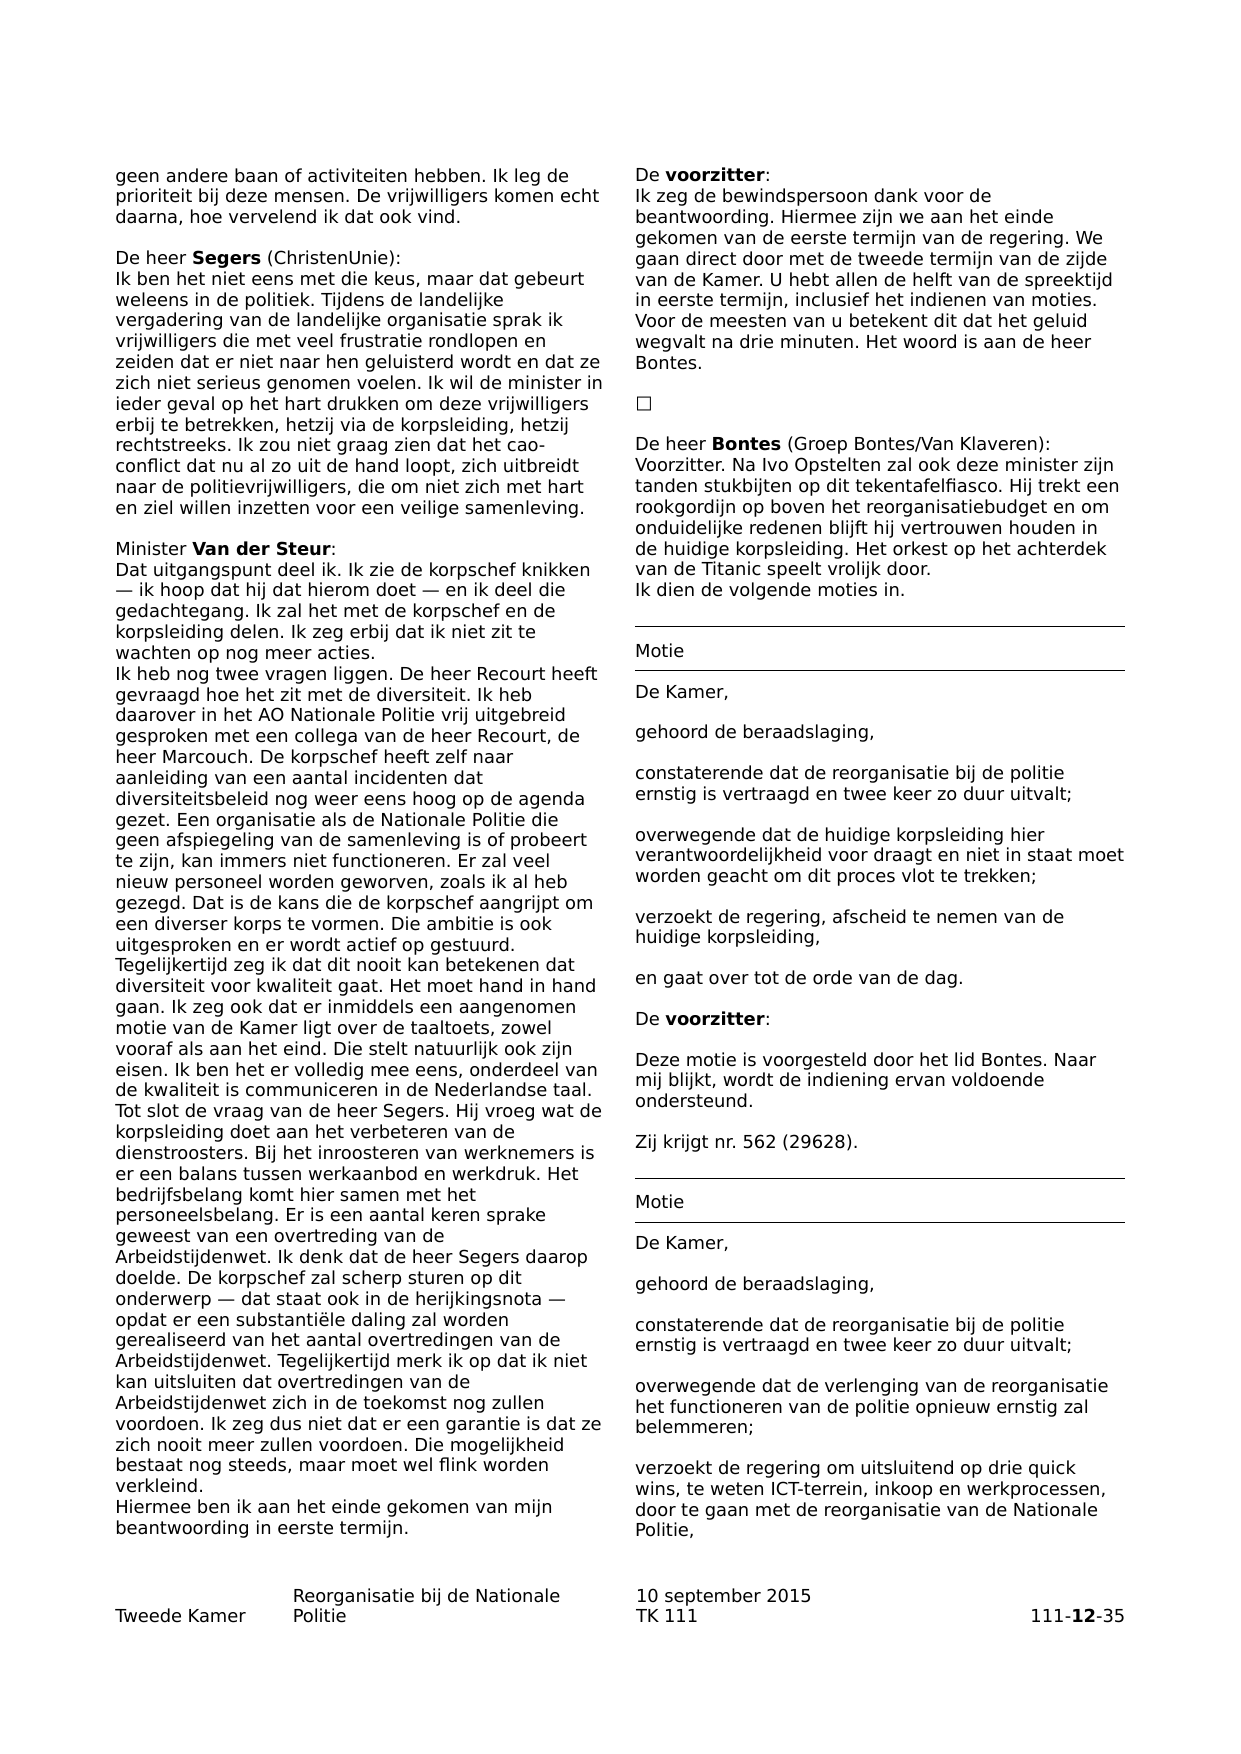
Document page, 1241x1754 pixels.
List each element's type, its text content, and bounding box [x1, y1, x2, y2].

text constaterende dat de reorganisatie bij de politie ernstig is vertraagd en twee keer zo duur uitvalt; [635, 1314, 1125, 1356]
text Voorzitter. Na Ivo Opstelten zal ook deze minister zijn tanden stukbijten op dit tekentafelfiasco. Hij trekt een rookgordijn op boven het reorganisatiebudget en om onduidelijke redenen blijft hij vertrouwen houden in de huidige korpsleiding. Het orkest op het achterdek van de Titanic speelt vrolijk door. [635, 455, 1125, 580]
text Minister Van der Steur: [115, 538, 605, 559]
text gehoord de beraadslaging, [635, 1274, 1125, 1294]
text overwegende dat de verlenging van de reorganisatie het functioneren van de politie opnieuw ernstig zal belemmeren; [635, 1376, 1125, 1438]
text Zij krijgt nr. 562 (29628). [635, 1132, 1125, 1152]
text geen andere baan of activiteiten hebben. Ik leg de prioriteit bij deze mensen. De vrijwilligers komen echt daarna, hoe vervelend ik dat ook vind. [115, 165, 605, 228]
text Tot slot de vraag van de heer Segers. Hij vroeg wat de korpsleiding doet aan het verbeteren van de dienstroosters. Bij het inroosteren van werknemers is er een balans tussen werkaanbod en werkdruk. Het bedrijfsbelang komt hier samen met het personeelsbelang. Er is een aantal keren sprake geweest van een overtreding van de Arbeidstijdenwet. Ik denk dat de heer Segers daarop doelde. De korpschef zal scherp sturen op dit onderwerp — dat staat ook in de herijkingsnota — opdat er een substantiële daling zal worden gerealiseerd van het aantal overtredingen van de Arbeidstijdenwet. Tegelijkertijd merk ik op dat ik niet kan uitsluiten dat overtredingen van de Arbeidstijdenwet zich in de toekomst nog zullen voordoen. Ik zeg dus niet dat er een garantie is dat ze zich nooit meer zullen voordoen. Die mogelijkheid bestaat nog steeds, maar moet wel flink worden verkleind. [115, 1101, 605, 1497]
text Motie [635, 641, 1125, 661]
text ⬜ [635, 393, 1125, 414]
text De voorzitter: [635, 1009, 1125, 1029]
text verzoekt de regering om uitsluitend op drie quick wins, te weten ICT-terrein, inkoop en werkprocessen, door te gaan met de reorganisatie van de Nationale Politie, [635, 1458, 1125, 1541]
text De voorzitter: [635, 165, 1125, 186]
text Hiermee ben ik aan het einde gekomen van mijn beantwoording in eerste termijn. [115, 1497, 605, 1538]
text constaterende dat de reorganisatie bij de politie ernstig is vertraagd en twee keer zo duur uitvalt; [635, 763, 1125, 804]
text en gaat over tot de orde van de dag. [635, 968, 1125, 989]
text overwegende dat de huidige korpsleiding hier verantwoordelijkheid voor draagt en niet in staat moet worden geacht om dit proces vlot te trekken; [635, 824, 1125, 887]
text Ik heb nog twee vragen liggen. De heer Recourt heeft gevraagd hoe het zit met de diversiteit. Ik heb daarover in het AO Nationale Politie vrij uitgebreid gesproken met een collega van de heer Recourt, de heer Marcouch. De korpschef heeft zelf naar aanleiding van een aantal incidenten dat diversiteitsbeleid nog weer eens hoog op de agenda gezet. Een organisatie als de Nationale Politie die geen afspiegeling van de samenleving is of probeert te zijn, kan immers niet functioneren. Er zal veel nieuw personeel worden geworven, zoals ik al heb gezegd. Dat is de kans die de korpschef aangrijpt om een diverser korps te vormen. Die ambitie is ook uitgesproken en er wordt actief op gestuurd. Tegelijkertijd zeg ik dat dit nooit kan betekenen dat diversiteit voor kwaliteit gaat. Het moet hand in hand gaan. Ik zeg ook dat er inmiddels een aangenomen motie van de Kamer ligt over de taaltoets, zowel vooraf als aan het eind. Die stelt natuurlijk ook zijn eisen. Ik ben het er volledig mee eens, onderdeel van de kwaliteit is communiceren in de Nederlandse taal. [115, 663, 605, 1101]
text verzoekt de regering, afscheid te nemen van de huidige korpsleiding, [635, 907, 1125, 948]
text Ik dien de volgende moties in. [635, 580, 1125, 601]
text Motie [635, 1192, 1125, 1213]
text De Kamer, [635, 1233, 1125, 1254]
text De Kamer, [635, 681, 1125, 702]
text Deze motie is voorgesteld door het lid Bontes. Naar mij blijkt, wordt de indiening ervan voldoende ondersteund. [635, 1049, 1125, 1112]
text De heer Bontes (Groep Bontes/Van Klaveren): [635, 434, 1125, 455]
text Ik ben het niet eens met die keus, maar dat gebeurt weleens in de politiek. Tijdens de landelijke vergadering van de landelijke organisatie sprak ik vrijwilligers die met veel frustratie rondlopen en zeiden dat er niet naar hen geluisterd wordt en dat ze zich niet serieus genomen voelen. Ik wil de minister in ieder geval op het hart drukken om deze vrijwilligers erbij te betrekken, hetzij via de korpsleiding, hetzij rechtstreeks. Ik zou niet graag zien dat het cao-conflict dat nu al zo uit de hand loopt, zich uitbreidt naar de politievrijwilligers, die om niet zich met hart en ziel willen inzetten voor een veilige samenleving. [115, 268, 605, 518]
text gehoord de beraadslaging, [635, 722, 1125, 743]
text Ik zeg de bewindspersoon dank voor de beantwoording. Hiermee zijn we aan het einde gekomen van de eerste termijn van de regering. We gaan direct door met de tweede termijn van de zijde van de Kamer. U hebt allen de helft van de spreektijd in eerste termijn, inclusief het indienen van moties. Voor de meesten van u betekent dit dat het geluid wegvalt na drie minuten. Het woord is aan de heer Bontes. [635, 186, 1125, 373]
text Dat uitgangspunt deel ik. Ik zie de korpschef knikken — ik hoop dat hij dat hierom doet — en ik deel die gedachtegang. Ik zal het met de korpschef en de korpsleiding delen. Ik zeg erbij dat ik niet zit te wachten op nog meer acties. [115, 559, 605, 663]
text De heer Segers (ChristenUnie): [115, 248, 605, 268]
